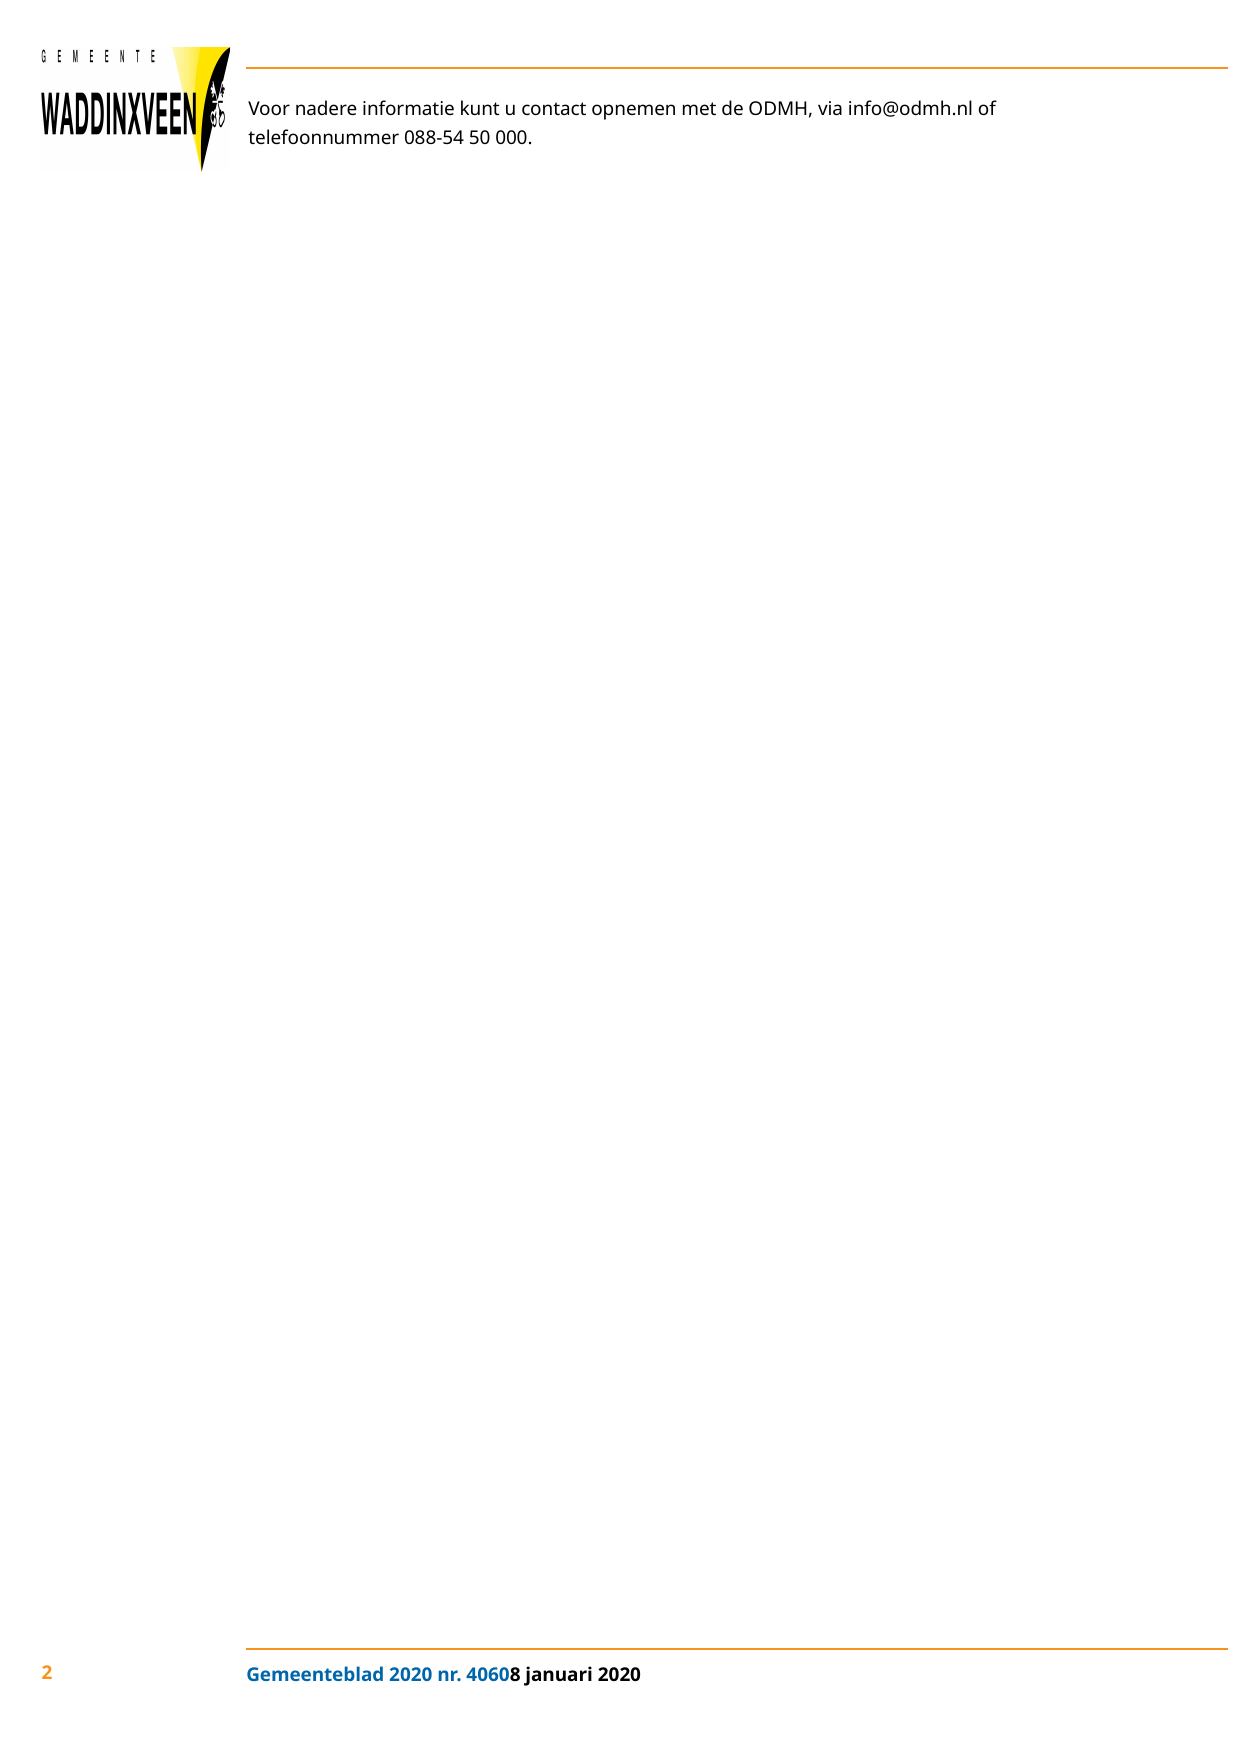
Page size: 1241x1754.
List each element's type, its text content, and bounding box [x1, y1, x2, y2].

text Voor nadere informatie kunt u contact opnemen met de ODMH, via info@odmh.nl of telefoonnummer 088-54 50 000. [248, 95, 1152, 150]
picture [41, 47, 231, 172]
